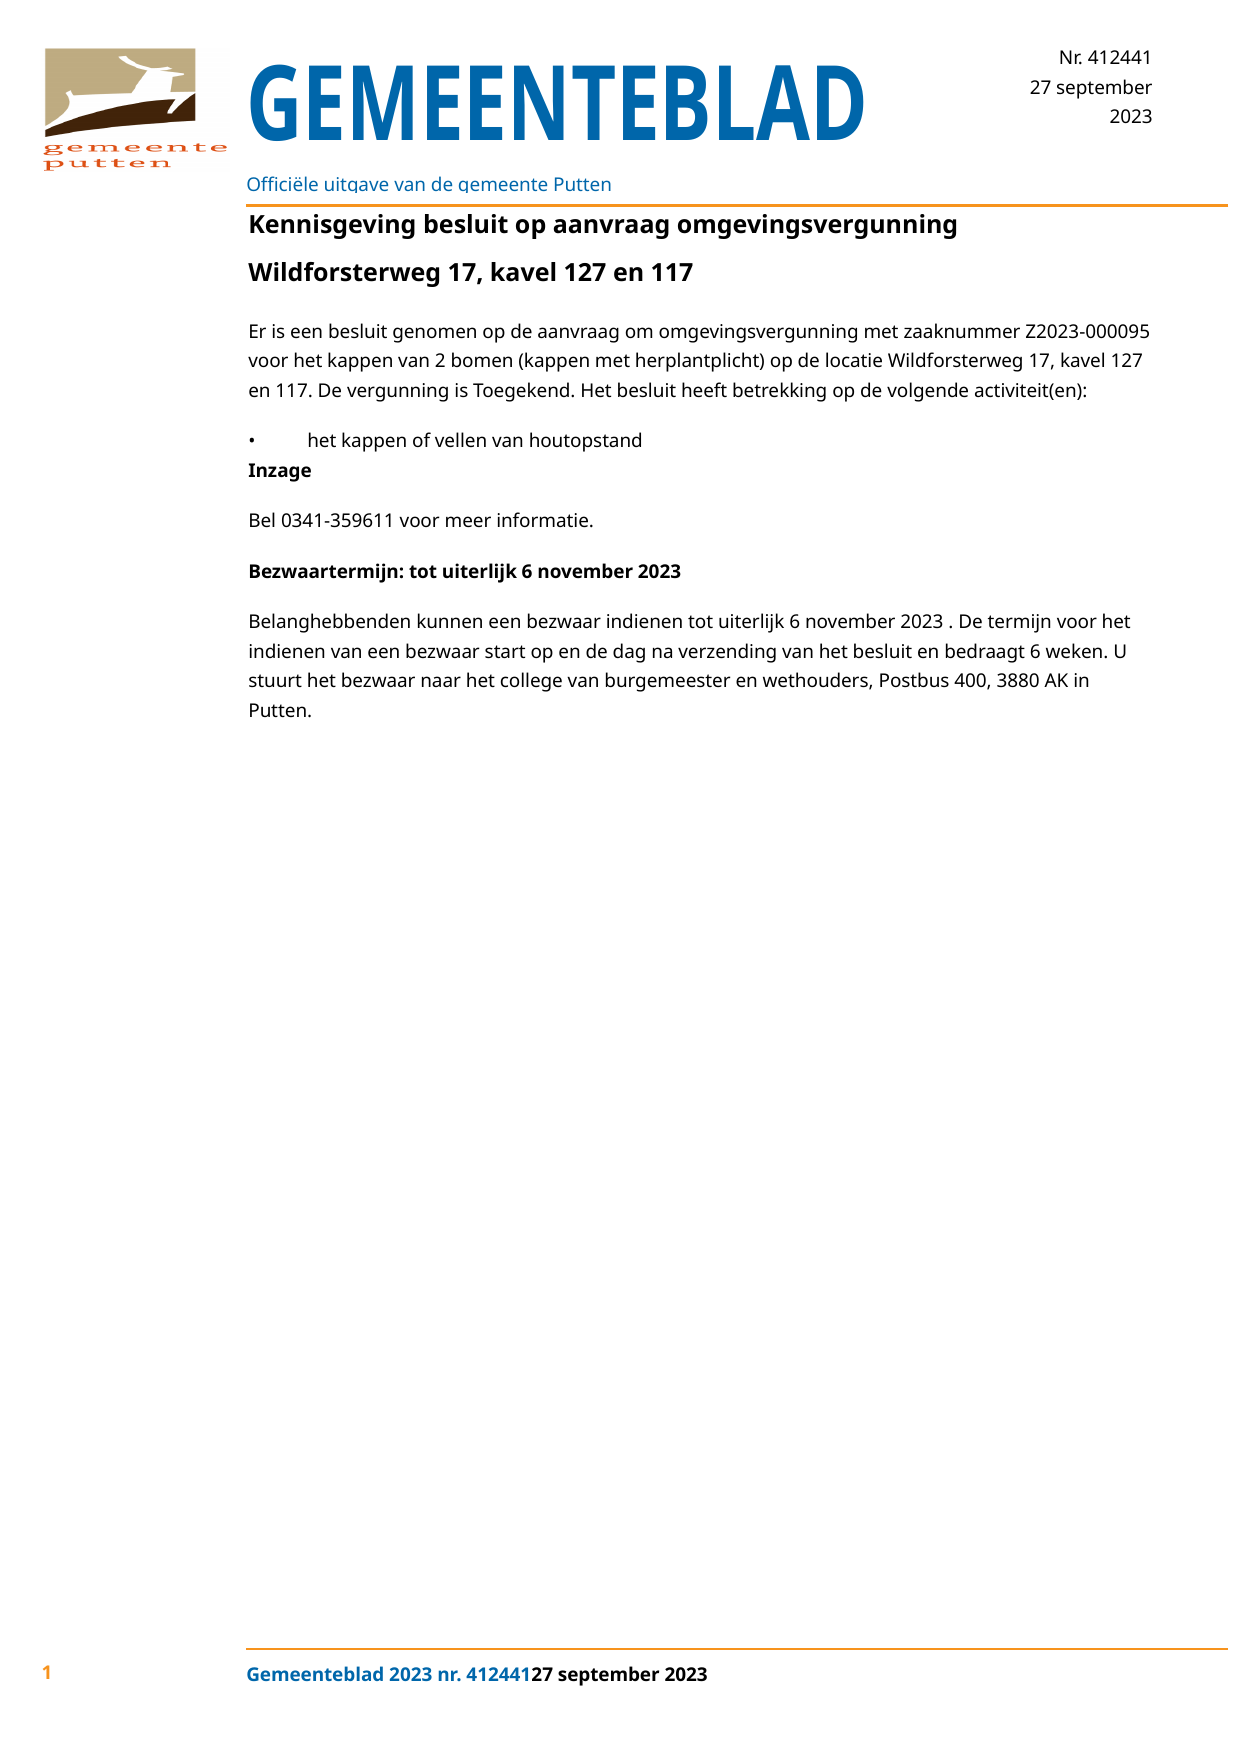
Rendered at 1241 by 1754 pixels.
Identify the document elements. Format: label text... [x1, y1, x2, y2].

text Inzage [248, 457, 1152, 483]
text Bel 0341-359611 voor meer informatie. [248, 507, 1152, 533]
text Belanghebbenden kunnen een bezwaar indienen tot uiterlijk 6 november 2023 . De termijn voor het indienen van een bezwaar start op en de dag na verzending van het besluit en bedraagt 6 weken. U stuurt het bezwaar naar het college van burgemeester en wethouders, Postbus 400, 3880 AK in Putten. [248, 608, 1152, 723]
picture [41, 47, 231, 172]
text Bezwaartermijn: tot uiterlijk 6 november 2023 [248, 558, 1152, 584]
text Er is een besluit genomen op de aanvraag om omgevingsvergunning met zaaknummer Z2023-000095 voor het kappen van 2 bomen (kappen met herplantplicht) op de locatie Wildforsterweg 17, kavel 127 en 117. De vergunning is Toegekend. Het besluit heeft betrekking op de volgende activiteit(en): [248, 318, 1152, 403]
text Kennisgeving besluit op aanvraag omgevingsvergunning Wildforsterweg 17, kavel 127 en 117 [248, 207, 1152, 288]
list het kappen of vellen van houtopstand [248, 427, 1152, 453]
